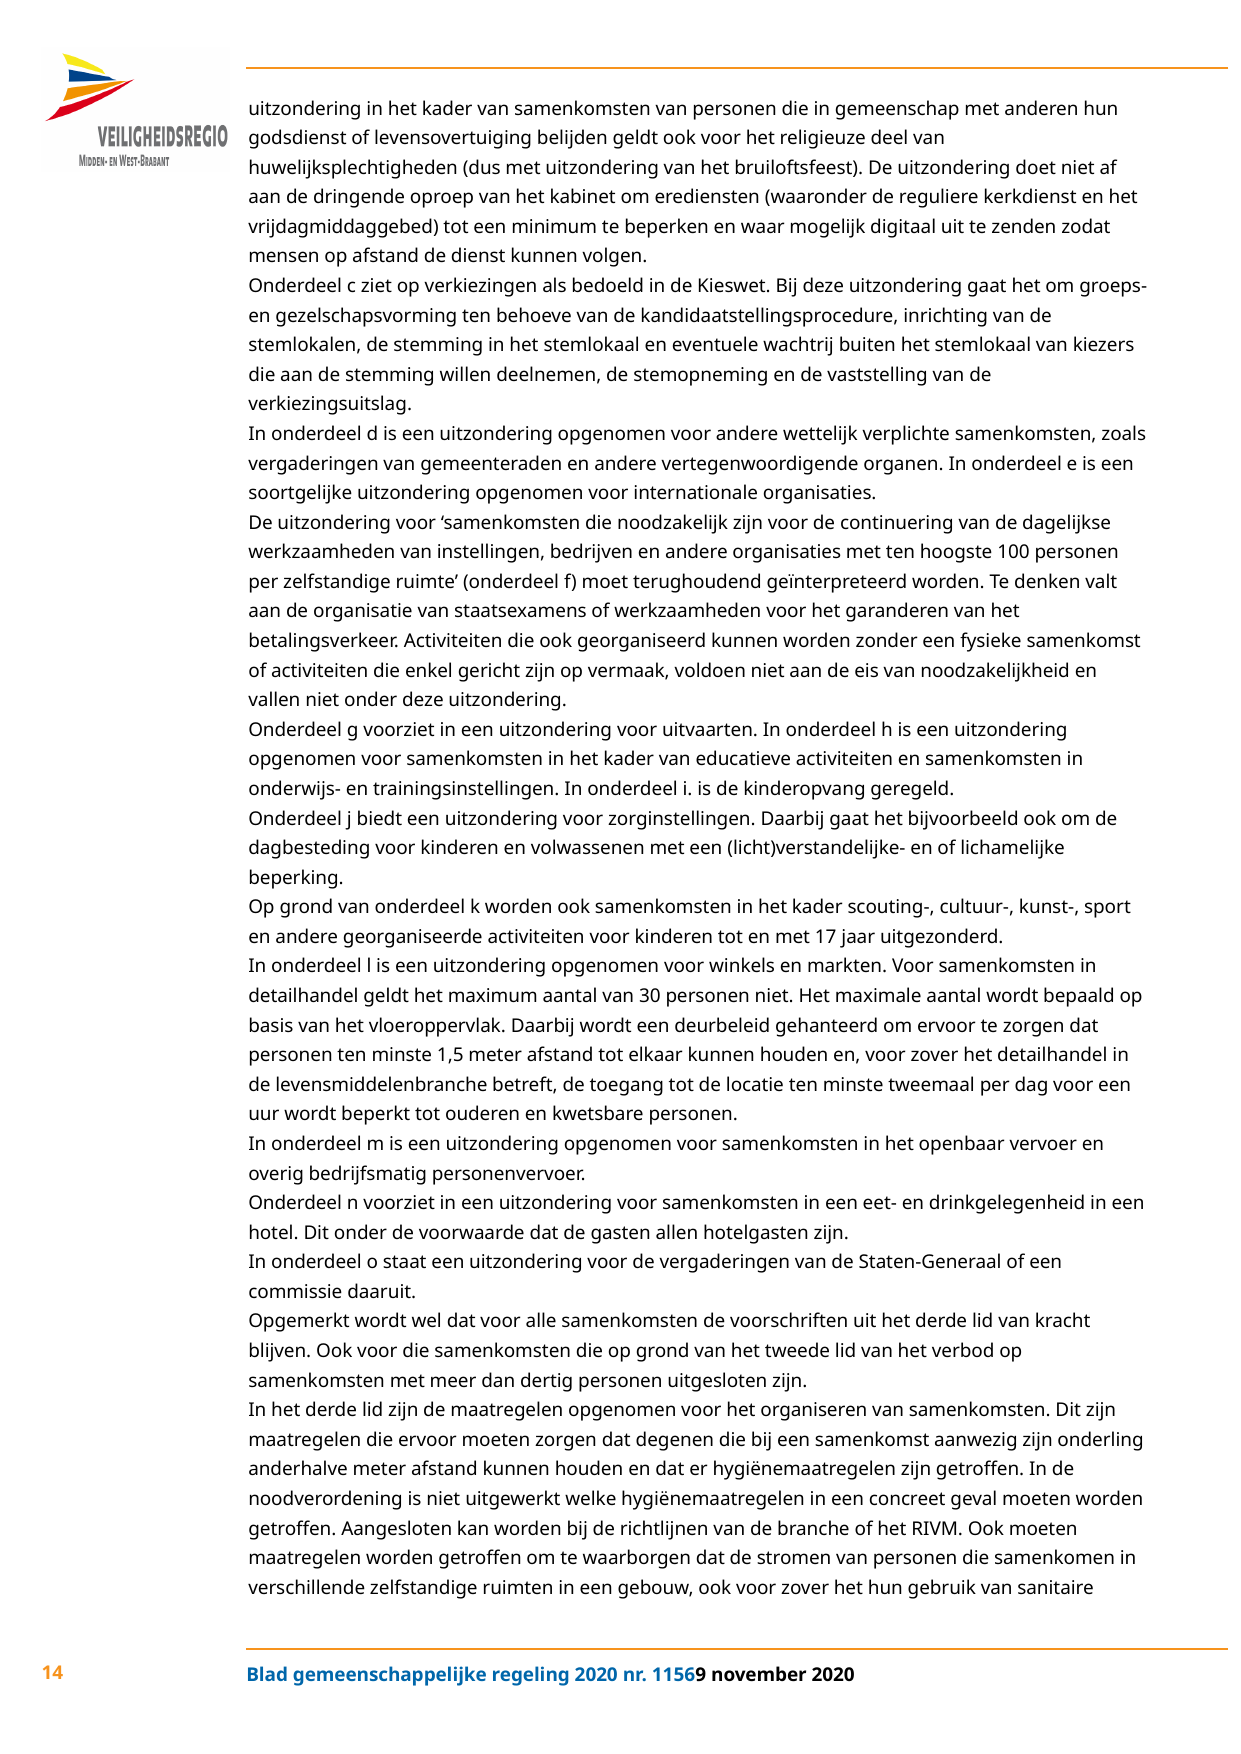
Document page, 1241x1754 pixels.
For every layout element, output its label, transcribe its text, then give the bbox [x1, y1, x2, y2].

text Onderdeel c ziet op verkiezingen als bedoeld in de Kieswet. Bij deze uitzondering gaat het om groeps- en gezelschapsvorming ten behoeve van de kandidaatstellingsprocedure, inrichting van de stemlokalen, de stemming in het stemlokaal en eventuele wachtrij buiten het stemlokaal van kiezers die aan de stemming willen deelnemen, de stemopneming en de vaststelling van de verkiezingsuitslag. [248, 272, 1152, 416]
text Opgemerkt wordt wel dat voor alle samenkomsten de voorschriften uit het derde lid van kracht blijven. Ook voor die samenkomsten die op grond van het tweede lid van het verbod op samenkomsten met meer dan dertig personen uitgesloten zijn. [248, 1308, 1152, 1393]
text De uitzondering voor ‘samenkomsten die noodzakelijk zijn voor de continuering van de dagelijkse werkzaamheden van instellingen, bedrijven en andere organisaties met ten hoogste 100 personen per zelfstandige ruimte’ (onderdeel f) moet terughoudend geïnterpreteerd worden. Te denken valt aan de organisatie van staatsexamens of werkzaamheden voor het garanderen van het betalingsverkeer. Activiteiten die ook georganiseerd kunnen worden zonder een fysieke samenkomst of activiteiten die enkel gericht zijn op vermaak, voldoen niet aan de eis van noodzakelijkheid en vallen niet onder deze uitzondering. [248, 509, 1152, 712]
text In onderdeel d is een uitzondering opgenomen voor andere wettelijk verplichte samenkomsten, zoals vergaderingen van gemeenteraden en andere vertegenwoordigende organen. In onderdeel e is een soortgelijke uitzondering opgenomen voor internationale organisaties. [248, 420, 1152, 505]
text Onderdeel n voorziet in een uitzondering voor samenkomsten in een eet- en drinkgelegenheid in een hotel. Dit onder de voorwaarde dat de gasten allen hotelgasten zijn. [248, 1189, 1152, 1245]
text Onderdeel g voorziet in een uitzondering voor uitvaarten. In onderdeel h is een uitzondering opgenomen voor samenkomsten in het kader van educatieve activiteiten en samenkomsten in onderwijs- en trainingsinstellingen. In onderdeel i. is de kinderopvang geregeld. [248, 716, 1152, 801]
picture [41, 47, 231, 172]
text Op grond van onderdeel k worden ook samenkomsten in het kader scouting-, cultuur-, kunst-, sport en andere georganiseerde activiteiten voor kinderen tot en met 17 jaar uitgezonderd. [248, 893, 1152, 949]
text In het derde lid zijn de maatregelen opgenomen voor het organiseren van samenkomsten. Dit zijn maatregelen die ervoor moeten zorgen dat degenen die bij een samenkomst aanwezig zijn onderling anderhalve meter afstand kunnen houden en dat er hygiënemaatregelen zijn getroffen. In de noodverordening is niet uitgewerkt welke hygiënemaatregelen in een concreet geval moeten worden getroffen. Aangesloten kan worden bij de richtlijnen van de branche of het RIVM. Ook moeten maatregelen worden getroffen om te waarborgen dat de stromen van personen die samenkomen in verschillende zelfstandige ruimten in een gebouw, ook voor zover het hun gebruik van sanitaire [248, 1396, 1152, 1600]
text Onderdeel j biedt een uitzondering voor zorginstellingen. Daarbij gaat het bijvoorbeeld ook om de dagbesteding voor kinderen en volwassenen met een (licht)verstandelijke- en of lichamelijke beperking. [248, 805, 1152, 890]
text In onderdeel m is een uitzondering opgenomen voor samenkomsten in het openbaar vervoer en overig bedrijfsmatig personenvervoer. [248, 1130, 1152, 1186]
text uitzondering in het kader van samenkomsten van personen die in gemeenschap met anderen hun godsdienst of levensovertuiging belijden geldt ook voor het religieuze deel van huwelijksplechtigheden (dus met uitzondering van het bruiloftsfeest). De uitzondering doet niet af aan de dringende oproep van het kabinet om erediensten (waaronder de reguliere kerkdienst en het vrijdagmiddaggebed) tot een minimum te beperken en waar mogelijk digitaal uit te zenden zodat mensen op afstand de dienst kunnen volgen. [248, 95, 1152, 268]
text In onderdeel o staat een uitzondering voor de vergaderingen van de Staten-Generaal of een commissie daaruit. [248, 1248, 1152, 1304]
text In onderdeel l is een uitzondering opgenomen voor winkels en markten. Voor samenkomsten in detailhandel geldt het maximum aantal van 30 personen niet. Het maximale aantal wordt bepaald op basis van het vloeroppervlak. Daarbij wordt een deurbeleid gehanteerd om ervoor te zorgen dat personen ten minste 1,5 meter afstand tot elkaar kunnen houden en, voor zover het detailhandel in de levensmiddelenbranche betreft, de toegang tot de locatie ten minste tweemaal per dag voor een uur wordt beperkt tot ouderen en kwetsbare personen. [248, 953, 1152, 1126]
